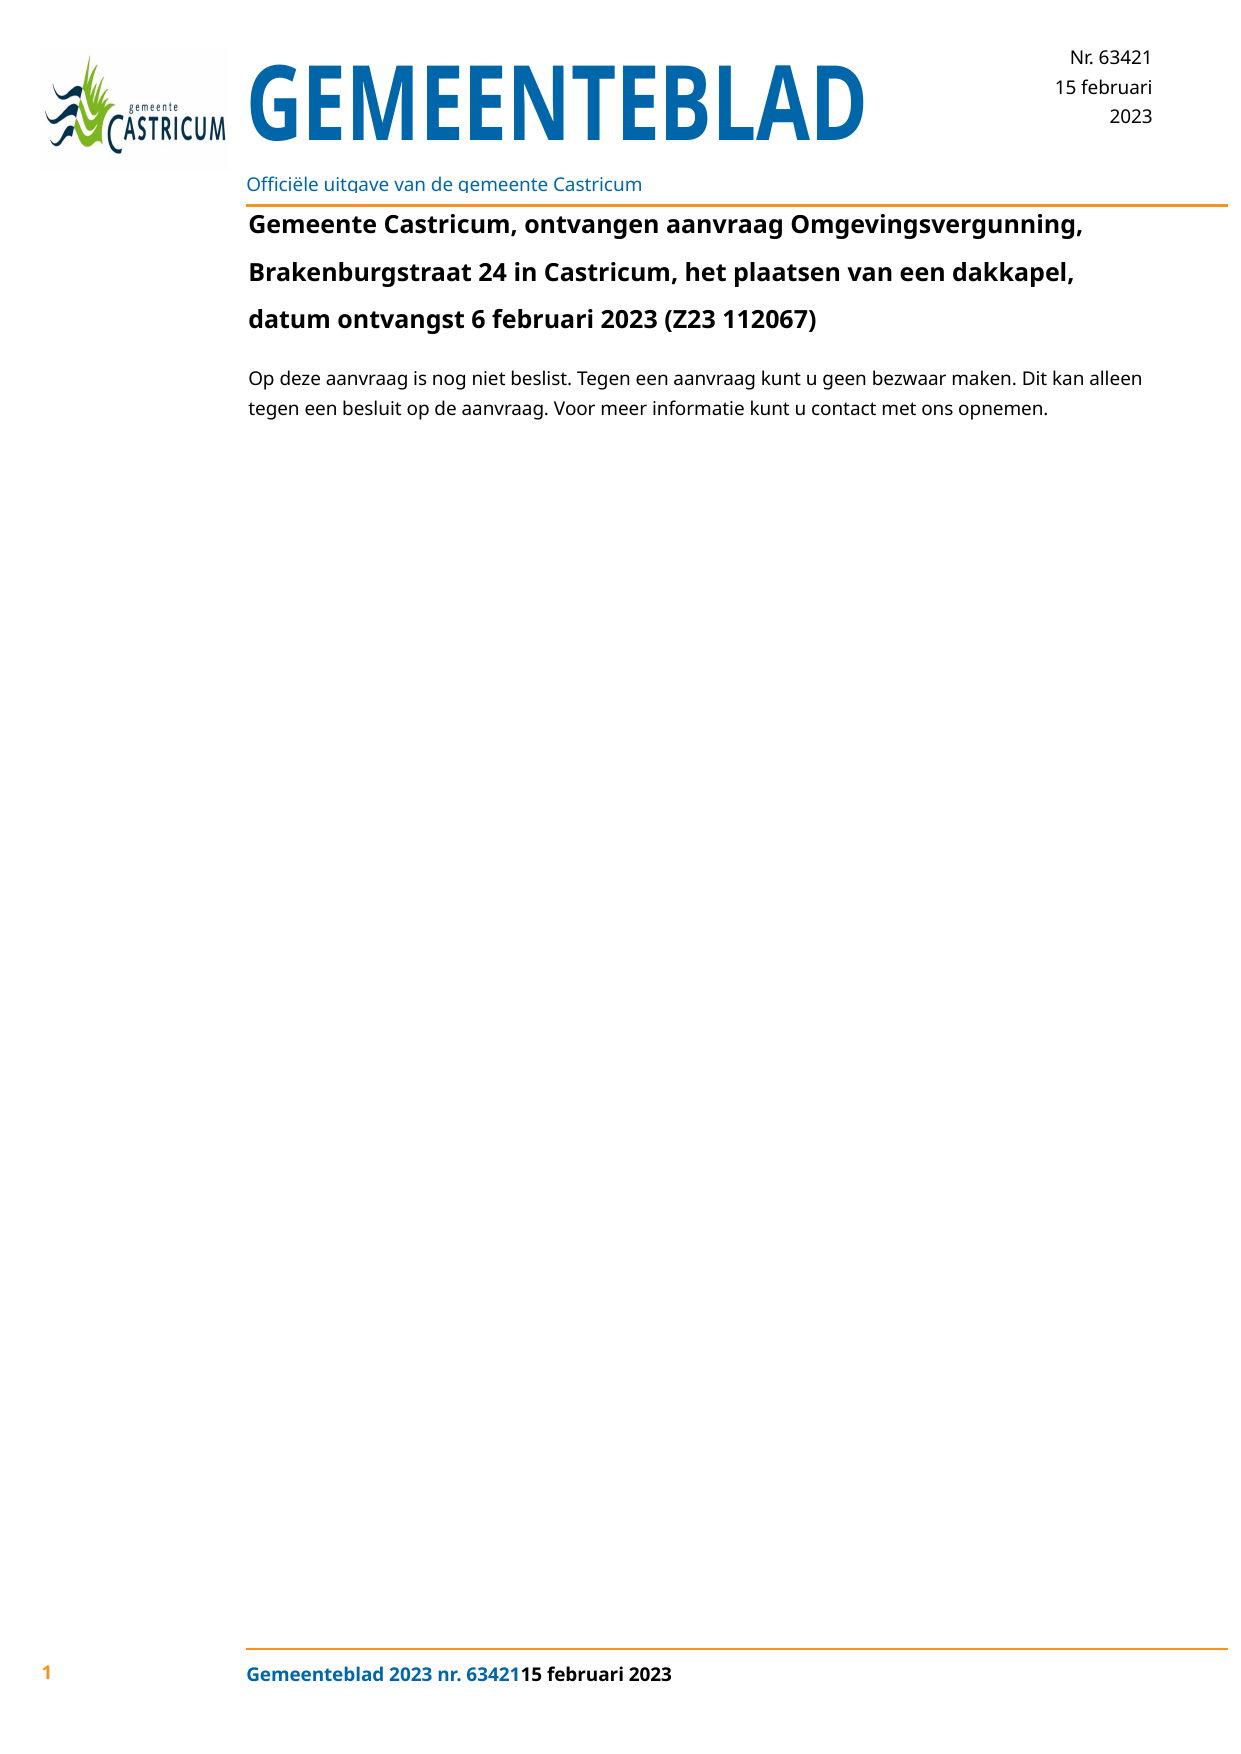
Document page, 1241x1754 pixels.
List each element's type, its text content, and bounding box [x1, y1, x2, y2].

text Gemeente Castricum, ontvangen aanvraag Omgevingsvergunning, Brakenburgstraat 24 in Castricum, het plaatsen van een dakkapel, datum ontvangst 6 februari 2023 (Z23 112067) [248, 207, 1152, 336]
picture [41, 47, 231, 172]
text Op deze aanvraag is nog niet beslist. Tegen een aanvraag kunt u geen bezwaar maken. Dit kan alleen tegen een besluit op de aanvraag. Voor meer informatie kunt u contact met ons opnemen. [248, 366, 1152, 421]
